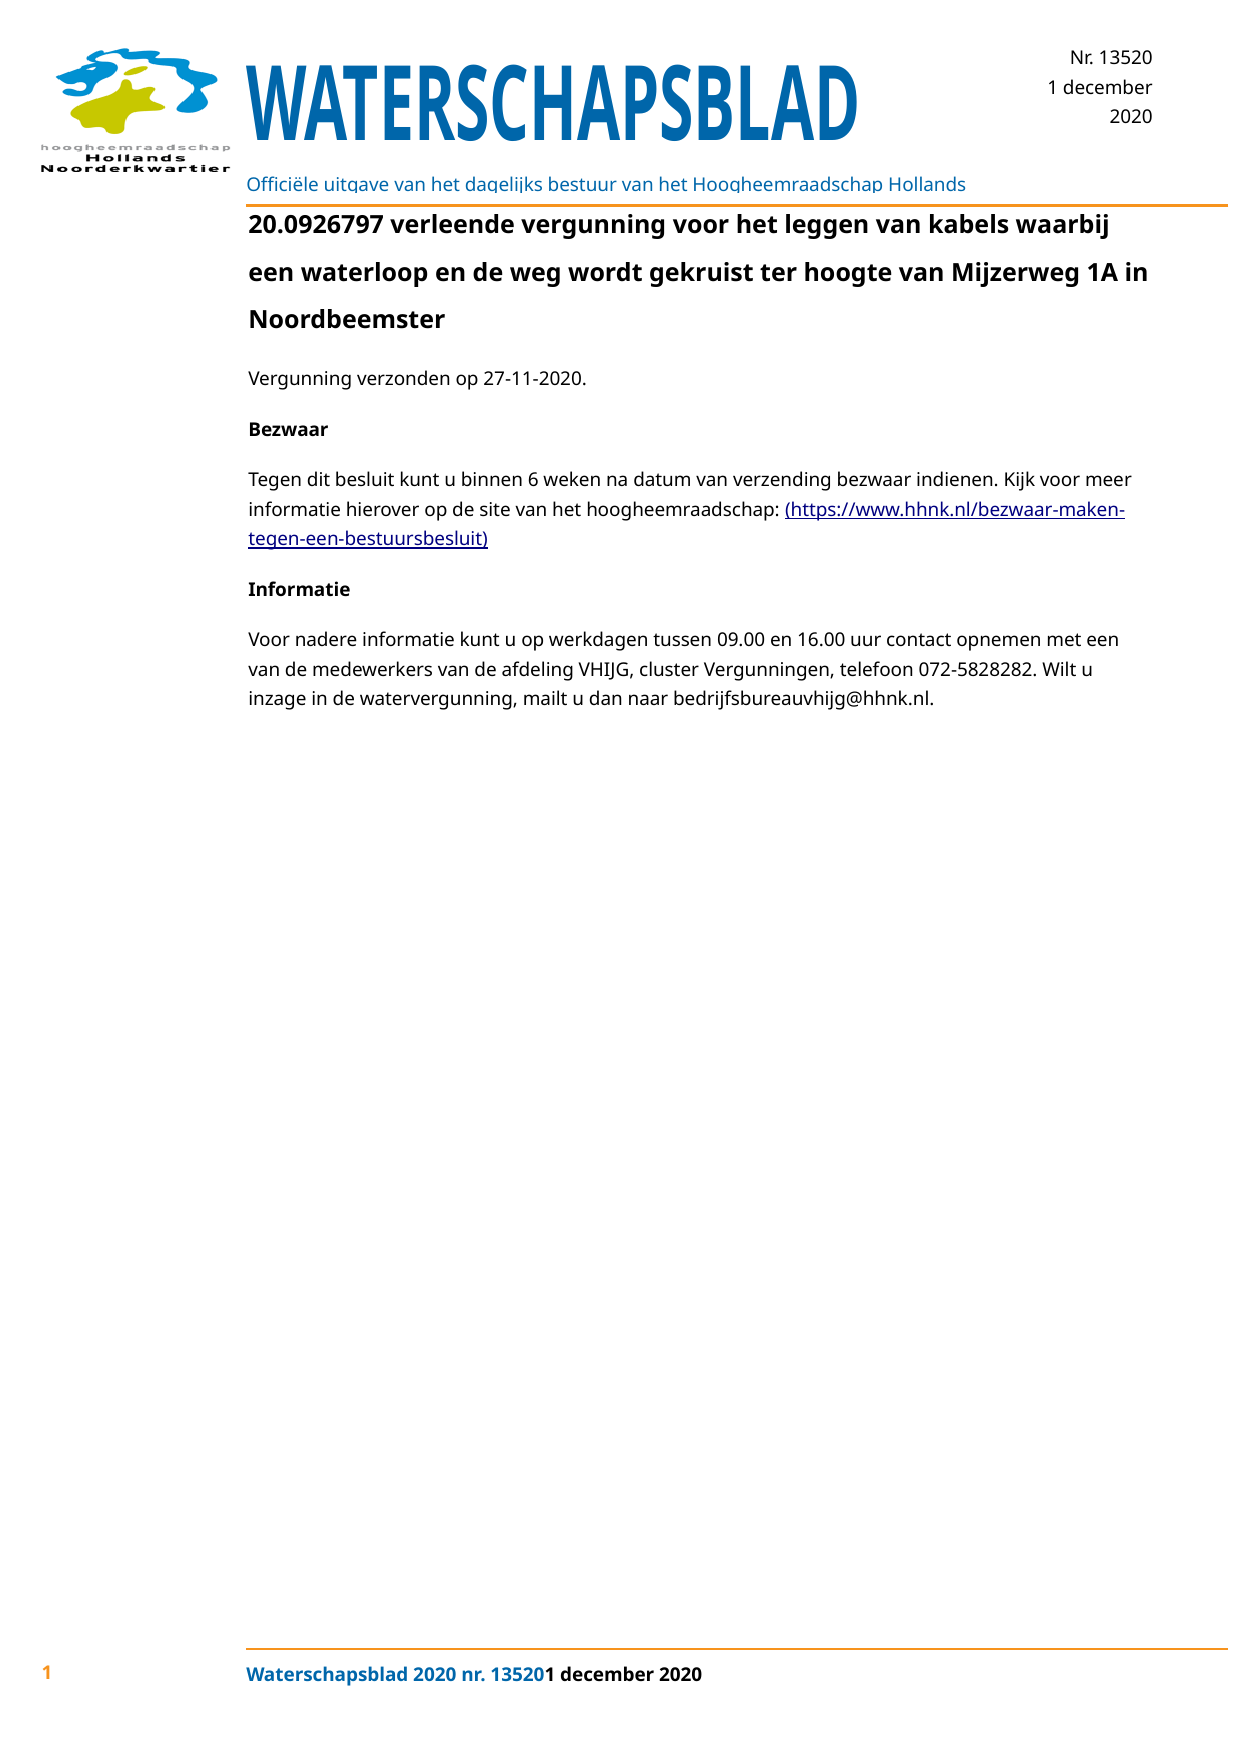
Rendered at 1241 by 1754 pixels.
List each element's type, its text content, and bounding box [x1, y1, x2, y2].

text 20.0926797 verleende vergunning voor het leggen van kabels waarbij een waterloop en de weg wordt gekruist ter hoogte van Mijzerweg 1A in Noordbeemster [248, 207, 1152, 336]
text Vergunning verzonden op 27-11-2020. [248, 366, 1152, 391]
text Informatie [248, 576, 1152, 602]
text Voor nadere informatie kunt u op werkdagen tussen 09.00 en 16.00 uur contact opnemen met een van de medewerkers van de afdeling VHIJG, cluster Vergunningen, telefoon 072-5828282. Wilt u inzage in de watervergunning, mailt u dan naar bedrijfsbureauvhijg@hhnk.nl. [248, 626, 1152, 711]
text Tegen dit besluit kunt u binnen 6 weken na datum van verzending bezwaar indienen. Kijk voor meer informatie hierover op de site van het hoogheemraadschap: (https://www.hhnk.nl/bezwaar-maken-tegen-een-bestuursbesluit) [248, 466, 1152, 551]
text Bezwaar [248, 416, 1152, 442]
picture [41, 47, 231, 172]
